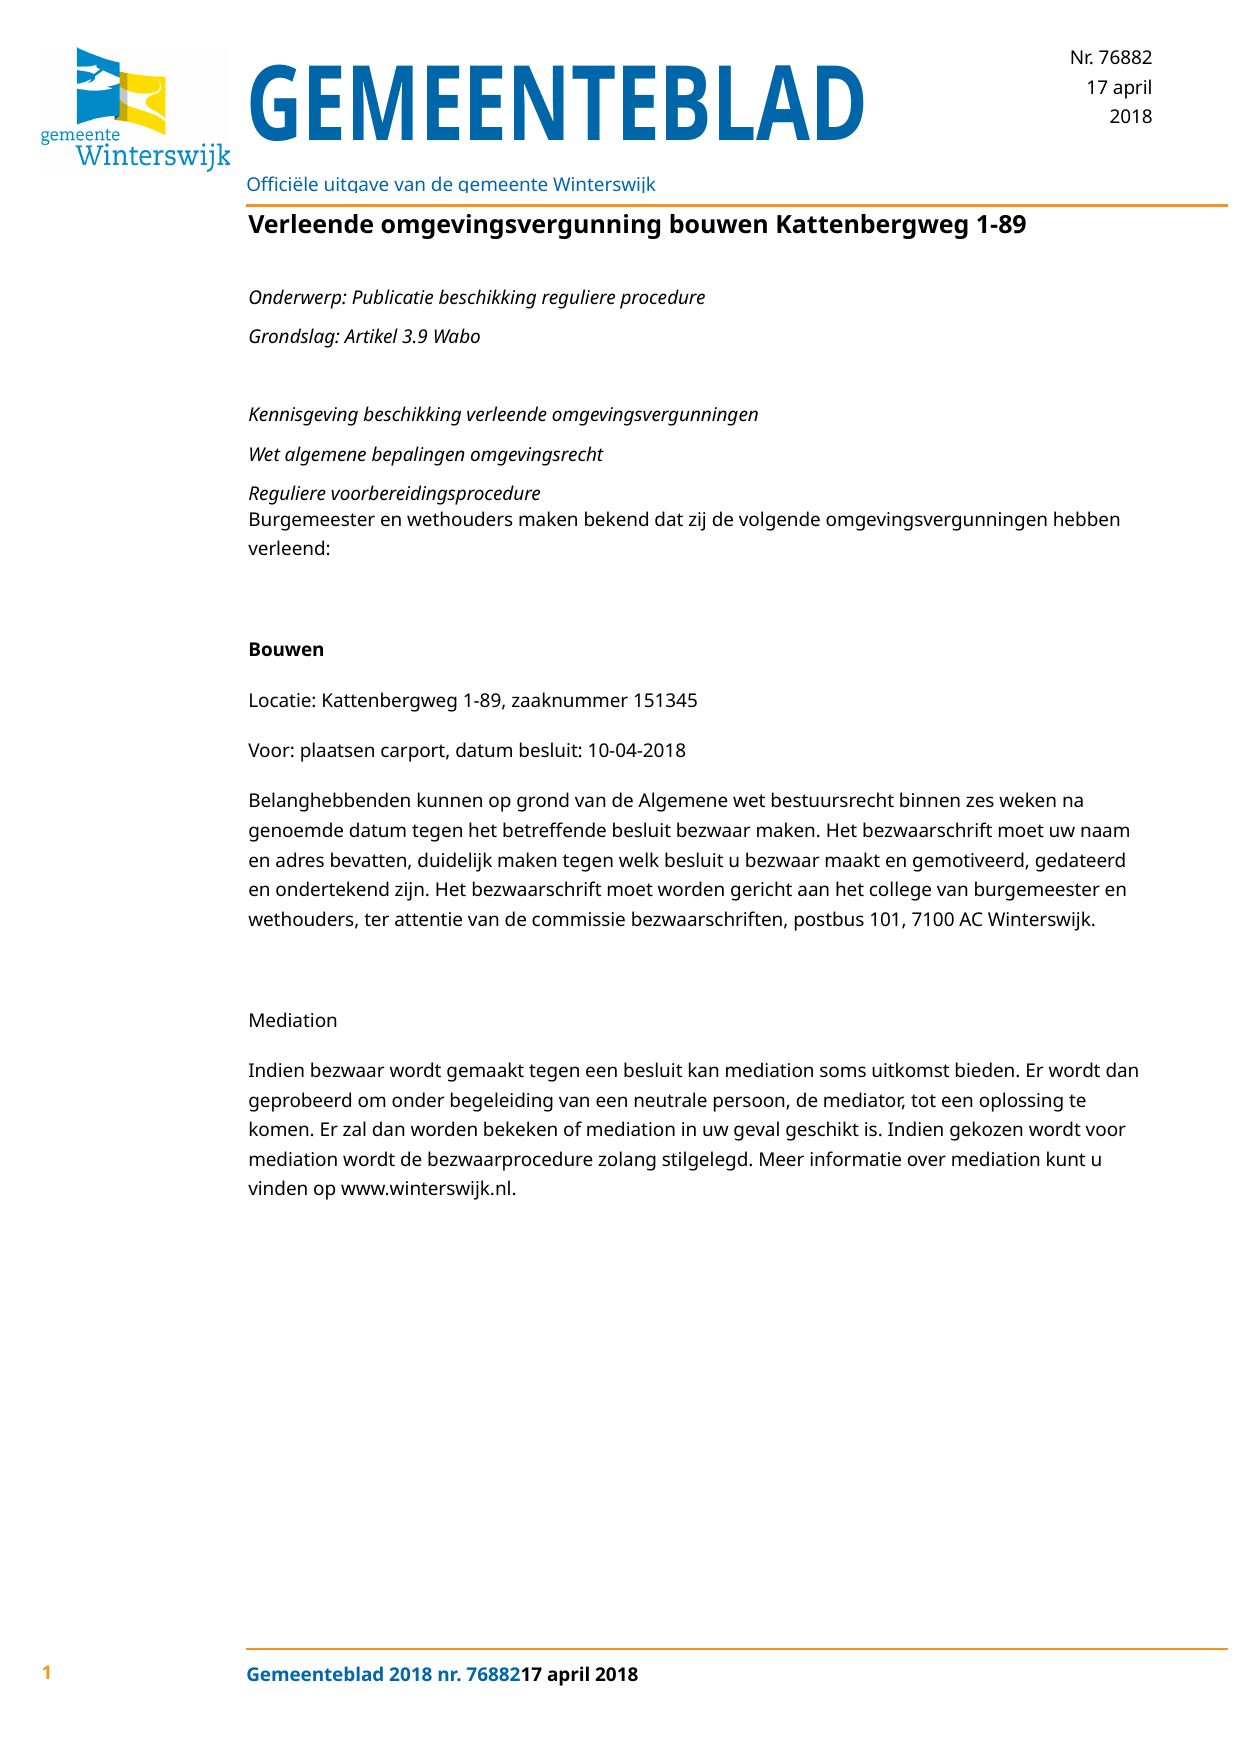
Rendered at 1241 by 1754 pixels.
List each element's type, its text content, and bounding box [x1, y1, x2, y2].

text Wet algemene bepalingen omgevingsrecht [248, 441, 1152, 467]
text Burgemeester en wethouders maken bekend dat zij de volgende omgevingsvergunningen hebben verleend: [248, 506, 1152, 561]
text Kennisgeving beschikking verleende omgevingsvergunningen [248, 402, 1152, 427]
text Locatie: Kattenbergweg 1-89, zaaknummer 151345 [248, 687, 1152, 712]
text Onderwerp: Publicatie beschikking reguliere procedure [248, 284, 1152, 309]
picture [41, 47, 231, 172]
text Mediation [248, 1007, 1152, 1032]
text Grondslag: Artikel 3.9 Wabo [248, 323, 1152, 349]
text Indien bezwaar wordt gemaakt tegen een besluit kan mediation soms uitkomst bieden. Er wordt dan geprobeerd om onder begeleiding van een neutrale persoon, de mediator, tot een oplossing te komen. Er zal dan worden bekeken of mediation in uw geval geschikt is. Indien gekozen wordt voor mediation wordt de bezwaarprocedure zolang stilgelegd. Meer informatie over mediation kunt u vinden op www.winterswijk.nl. [248, 1057, 1152, 1201]
picture [225, 153, 231, 162]
text Belanghebbenden kunnen op grond van de Algemene wet bestuursrecht binnen zes weken na genoemde datum tegen het betreffende besluit bezwaar maken. Het bezwaarschrift moet uw naam en adres bevatten, duidelijk maken tegen welk besluit u bezwaar maakt en gemotiveerd, gedateerd en ondertekend zijn. Het bezwaarschrift moet worden gericht aan het college van burgemeester en wethouders, ter attentie van de commissie bezwaarschriften, postbus 101, 7100 AC Winterswijk. [248, 788, 1152, 932]
text Verleende omgevingsvergunning bouwen Kattenbergweg 1-89 [248, 207, 1152, 241]
text Voor: plaatsen carport, datum besluit: 10-04-2018 [248, 737, 1152, 763]
text Reguliere voorbereidingsprocedure [248, 480, 1152, 506]
text Bouwen [248, 636, 1152, 662]
